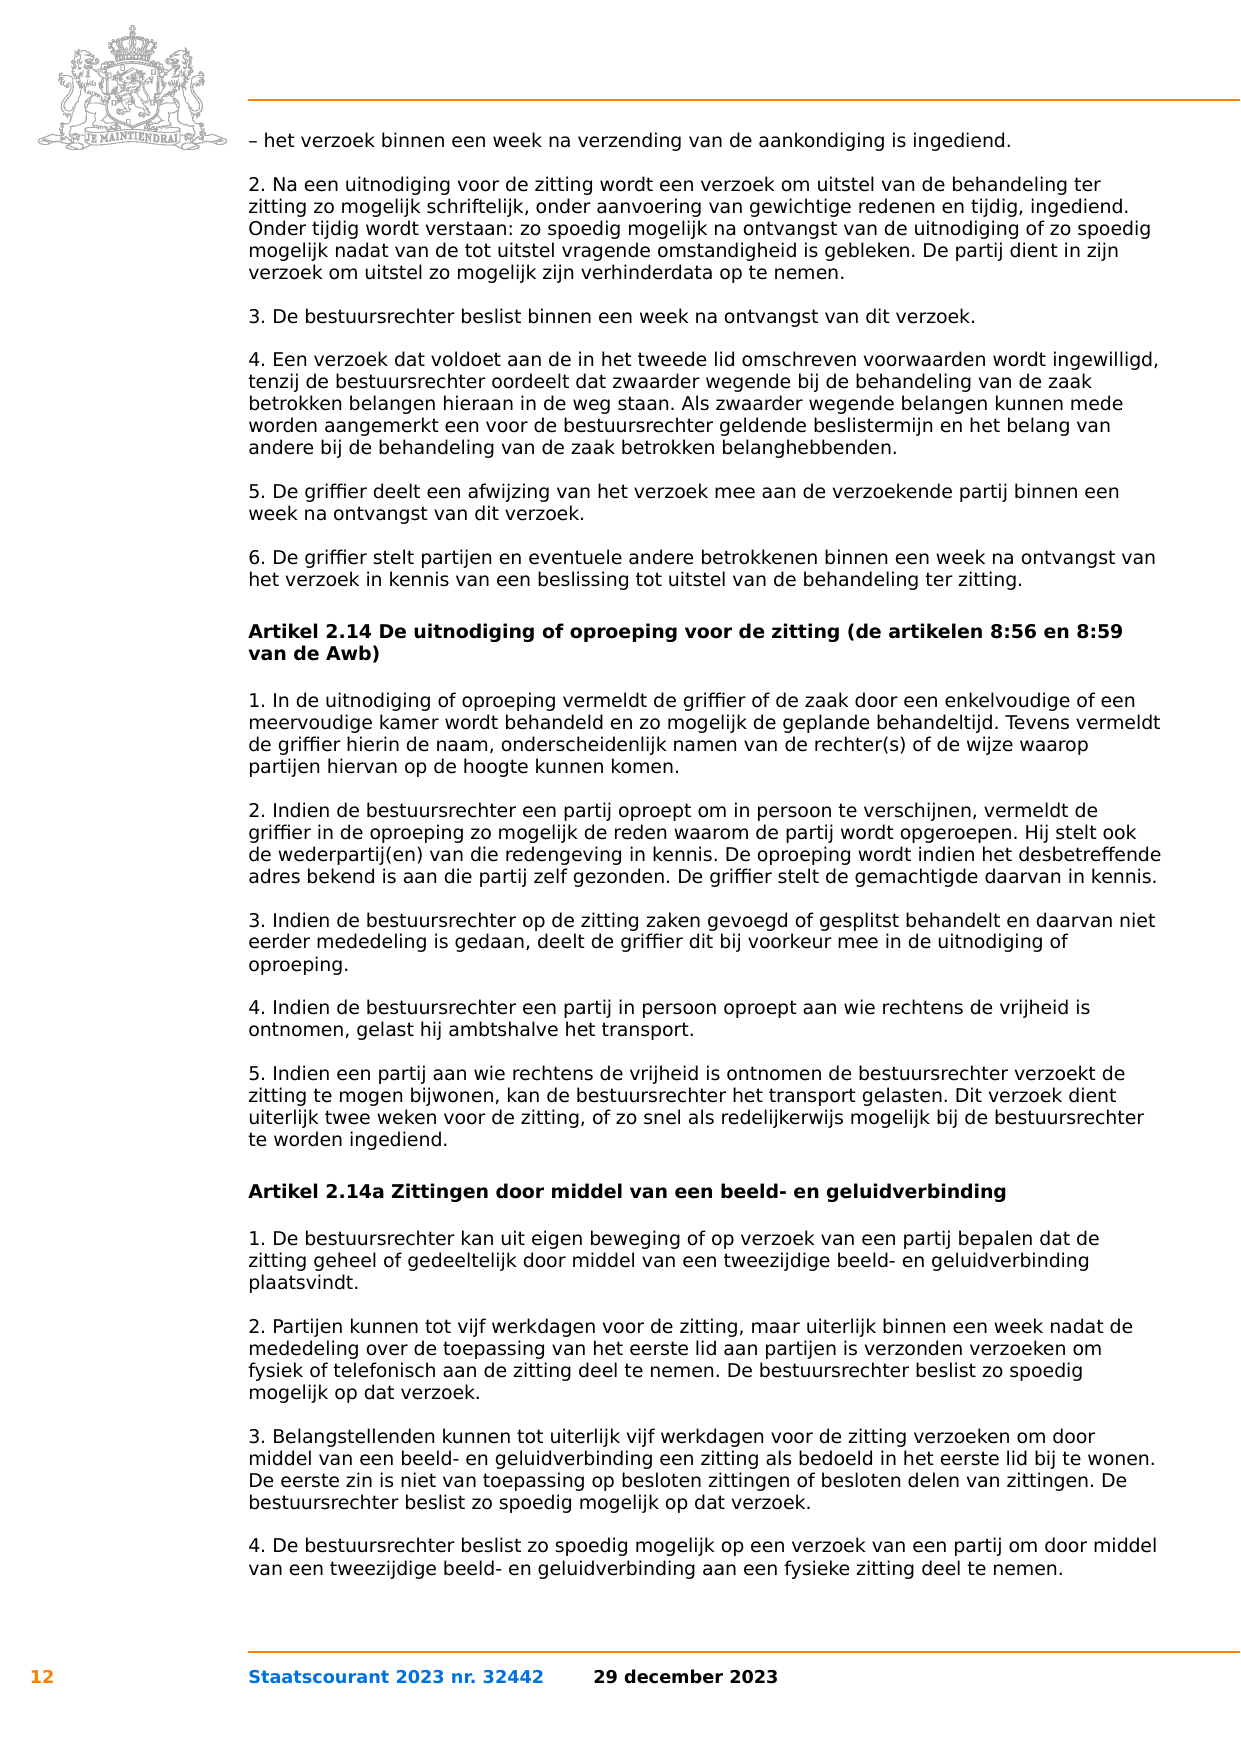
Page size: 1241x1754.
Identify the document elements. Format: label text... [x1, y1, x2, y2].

text 6. De griffier stelt partijen en eventuele andere betrokkenen binnen een week na ontvangst van het verzoek in kennis van een beslissing tot uitstel van de behandeling ter zitting. [248, 547, 1163, 591]
text 3. Belangstellenden kunnen tot uiterlijk vijf werkdagen voor de zitting verzoeken om door middel van een beeld- en geluidverbinding een zitting als bedoeld in het eerste lid bij te wonen. De eerste zin is niet van toepassing op besloten zittingen of besloten delen van zittingen. De bestuursrechter beslist zo spoedig mogelijk op dat verzoek. [248, 1426, 1163, 1513]
text 4. Een verzoek dat voldoet aan de in het tweede lid omschreven voorwaarden wordt ingewilligd, tenzij de bestuursrechter oordeelt dat zwaarder wegende bij de behandeling van de zaak betrokken belangen hieraan in de weg staan. Als zwaarder wegende belangen kunnen mede worden aangemerkt een voor de bestuursrechter geldende beslistermijn en het belang van andere bij de behandeling van de zaak betrokken belanghebbenden. [248, 349, 1163, 459]
text 2. Indien de bestuursrechter een partij oproept om in persoon te verschijnen, vermeldt de griffier in de oproeping zo mogelijk de reden waarom de partij wordt opgeroepen. Hij stelt ook de wederpartij(en) van die redengeving in kennis. De oproeping wordt indien het desbetreffende adres bekend is aan die partij zelf gezonden. De griffier stelt de gemachtigde daarvan in kennis. [248, 800, 1163, 888]
text 5. De griffier deelt een afwijzing van het verzoek mee aan de verzoekende partij binnen een week na ontvangst van dit verzoek. [248, 481, 1163, 525]
text 2. Na een uitnodiging voor de zitting wordt een verzoek om uitstel van de behandeling ter zitting zo mogelijk schriftelijk, onder aanvoering van gewichtige redenen en tijdig, ingediend. Onder tijdig wordt verstaan: zo spoedig mogelijk na ontvangst van de uitnodiging of zo spoedig mogelijk nadat van de tot uitstel vragende omstandigheid is gebleken. De partij dient in zijn verzoek om uitstel zo mogelijk zijn verhinderdata op te nemen. [248, 174, 1163, 284]
text 1. De bestuursrechter kan uit eigen beweging of op verzoek van een partij bepalen dat de zitting geheel of gedeeltelijk door middel van een tweezijdige beeld- en geluidverbinding plaatsvindt. [248, 1228, 1163, 1294]
text – het verzoek binnen een week na verzending van de aankondiging is ingediend. [248, 130, 1163, 152]
subtitle Artikel 2.14 De uitnodiging of oproeping voor de zitting (de artikelen 8:56 en 8:59 van de Awb) [248, 621, 1163, 665]
text 3. De bestuursrechter beslist binnen een week na ontvangst van dit verzoek. [248, 306, 1163, 327]
text 3. Indien de bestuursrechter op de zitting zaken gevoegd of gesplitst behandelt en daarvan niet eerder mededeling is gedaan, deelt de griffier dit bij voorkeur mee in de uitnodiging of oproeping. [248, 909, 1163, 975]
text 4. De bestuursrechter beslist zo spoedig mogelijk op een verzoek van een partij om door middel van een tweezijdige beeld- en geluidverbinding aan een fysieke zitting deel te nemen. [248, 1535, 1163, 1579]
text 1. In de uitnodiging of oproeping vermeldt de griffier of de zaak door een enkelvoudige of een meervoudige kamer wordt behandeld en zo mogelijk de geplande behandeltijd. Tevens vermeldt de griffier hierin de naam, onderscheidenlijk namen van de rechter(s) of de wijze waarop partijen hiervan op de hoogte kunnen komen. [248, 690, 1163, 778]
text 5. Indien een partij aan wie rechtens de vrijheid is ontnomen de bestuursrechter verzoekt de zitting te mogen bijwonen, kan de bestuursrechter het transport gelasten. Dit verzoek dient uiterlijk twee weken voor de zitting, of zo snel als redelijkerwijs mogelijk bij de bestuursrechter te worden ingediend. [248, 1063, 1163, 1151]
subtitle Artikel 2.14a Zittingen door middel van een beeld- en geluidverbinding [248, 1181, 1163, 1203]
text 2. Partijen kunnen tot vijf werkdagen voor de zitting, maar uiterlijk binnen een week nadat de mededeling over de toepassing van het eerste lid aan partijen is verzonden verzoeken om fysiek of telefonisch aan de zitting deel te nemen. De bestuursrechter beslist zo spoedig mogelijk op dat verzoek. [248, 1316, 1163, 1404]
picture [38, 25, 227, 150]
text 4. Indien de bestuursrechter een partij in persoon oproept aan wie rechtens de vrijheid is ontnomen, gelast hij ambtshalve het transport. [248, 997, 1163, 1041]
